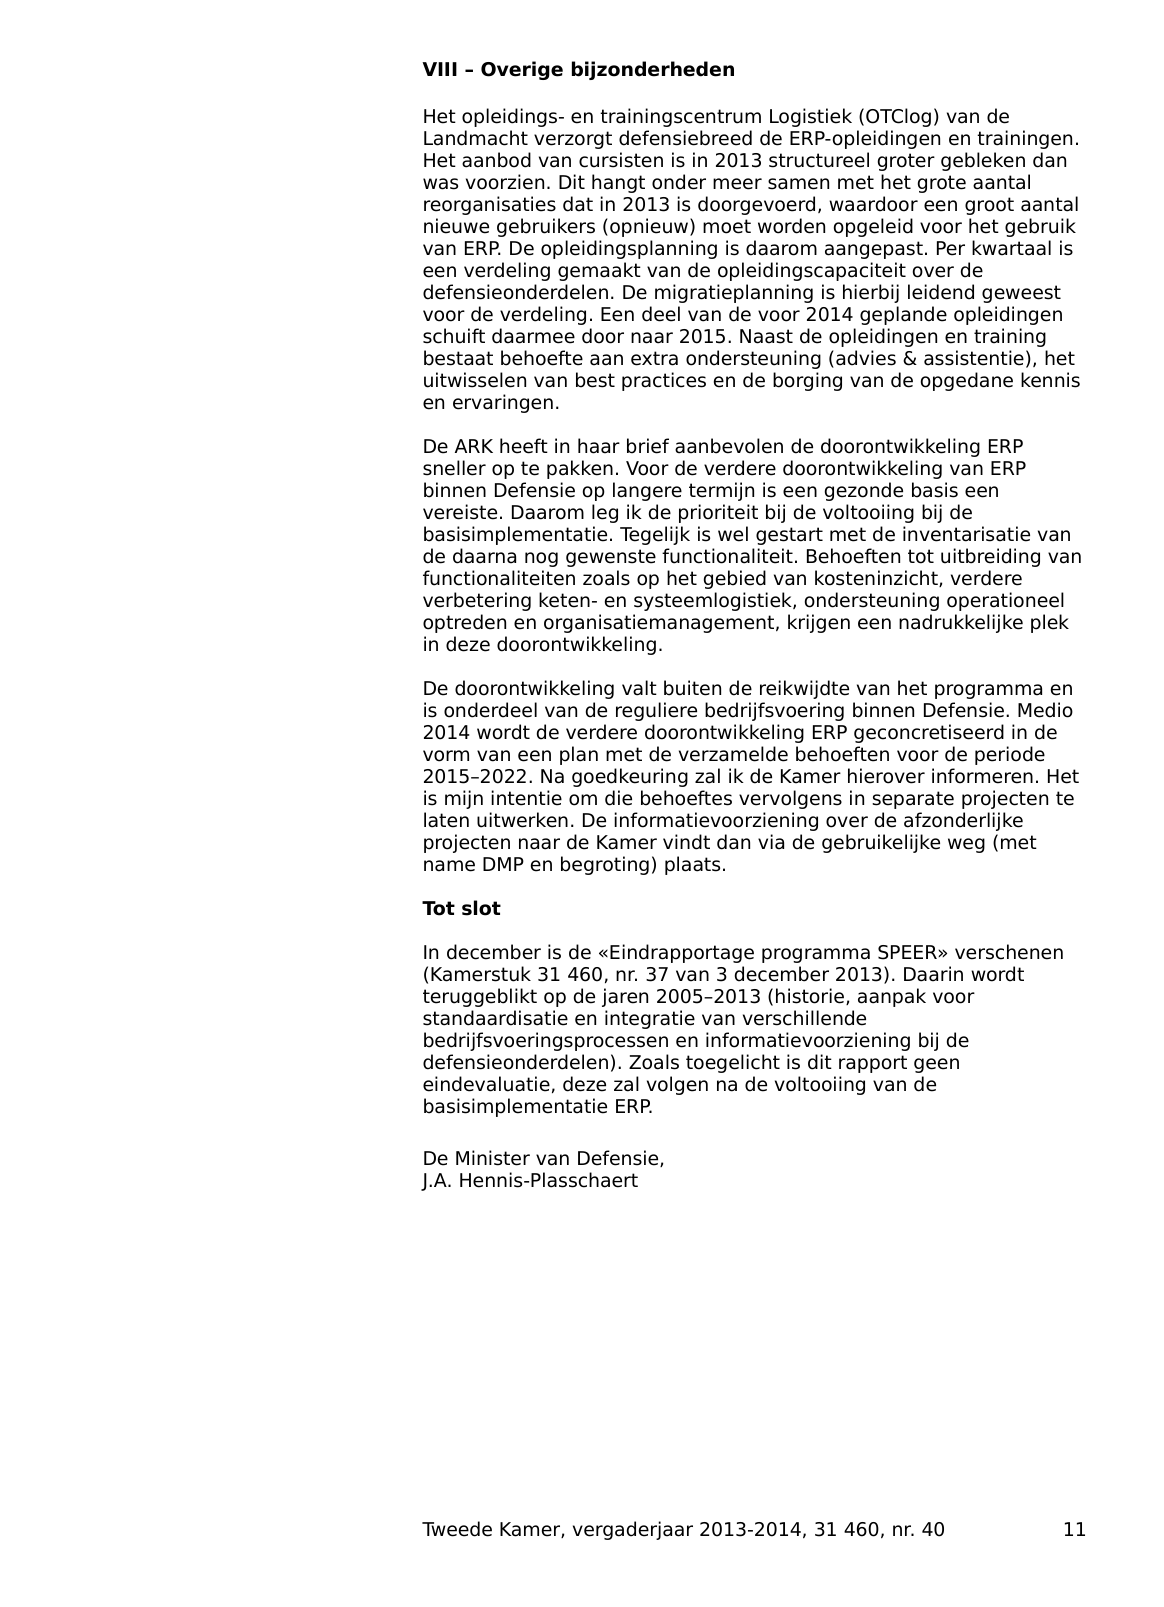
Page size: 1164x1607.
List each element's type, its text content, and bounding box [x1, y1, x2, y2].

text Het opleidings- en trainingscentrum Logistiek (OTClog) van de Landmacht verzorgt defensiebreed de ERP-opleidingen en trainingen. Het aanbod van cursisten is in 2013 structureel groter gebleken dan was voorzien. Dit hangt onder meer samen met het grote aantal reorganisaties dat in 2013 is doorgevoerd, waardoor een groot aantal nieuwe gebruikers (opnieuw) moet worden opgeleid voor het gebruik van ERP. De opleidingsplanning is daarom aangepast. Per kwartaal is een verdeling gemaakt van de opleidingscapaciteit over de defensieonderdelen. De migratieplanning is hierbij leidend geweest voor de verdeling. Een deel van de voor 2014 geplande opleidingen schuift daarmee door naar 2015. Naast de opleidingen en training bestaat behoefte aan extra ondersteuning (advies & assistentie), het uitwisselen van best practices en de borging van de opgedane kennis en ervaringen. [422, 106, 1087, 414]
text In december is de «Eindrapportage programma SPEER» verschenen (Kamerstuk 31 460, nr. 37 van 3 december 2013). Daarin wordt teruggeblikt op de jaren 2005–2013 (historie, aanpak voor standaardisatie en integratie van verschillende bedrijfsvoeringsprocessen en informatievoorziening bij de defensieonderdelen). Zoals toegelicht is dit rapport geen eindevaluatie, deze zal volgen na de voltooiing van de basisimplementatie ERP. [422, 942, 1087, 1118]
text De ARK heeft in haar brief aanbevolen de doorontwikkeling ERP sneller op te pakken. Voor de verdere doorontwikkeling van ERP binnen Defensie op langere termijn is een gezonde basis een vereiste. Daarom leg ik de prioriteit bij de voltooiing bij de basisimplementatie. Tegelijk is wel gestart met de inventarisatie van de daarna nog gewenste functionaliteit. Behoeften tot uitbreiding van functionaliteiten zoals op het gebied van kosteninzicht, verdere verbetering keten- en systeemlogistiek, ondersteuning operationeel optreden en organisatiemanagement, krijgen een nadrukkelijke plek in deze doorontwikkeling. [422, 436, 1087, 656]
subtitle VIII – Overige bijzonderheden [422, 59, 1087, 81]
text De doorontwikkeling valt buiten de reikwijdte van het programma en is onderdeel van de reguliere bedrijfsvoering binnen Defensie. Medio 2014 wordt de verdere doorontwikkeling ERP geconcretiseerd in de vorm van een plan met de verzamelde behoeften voor de periode 2015–2022. Na goedkeuring zal ik de Kamer hierover informeren. Het is mijn intentie om die behoeftes vervolgens in separate projecten te laten uitwerken. De informatievoorziening over de afzonderlijke projecten naar de Kamer vindt dan via de gebruikelijke weg (met name DMP en begroting) plaats. [422, 678, 1087, 876]
subtitle Tot slot [422, 898, 1087, 920]
text De Minister van Defensie, J.A. Hennis-Plasschaert [422, 1148, 1087, 1192]
